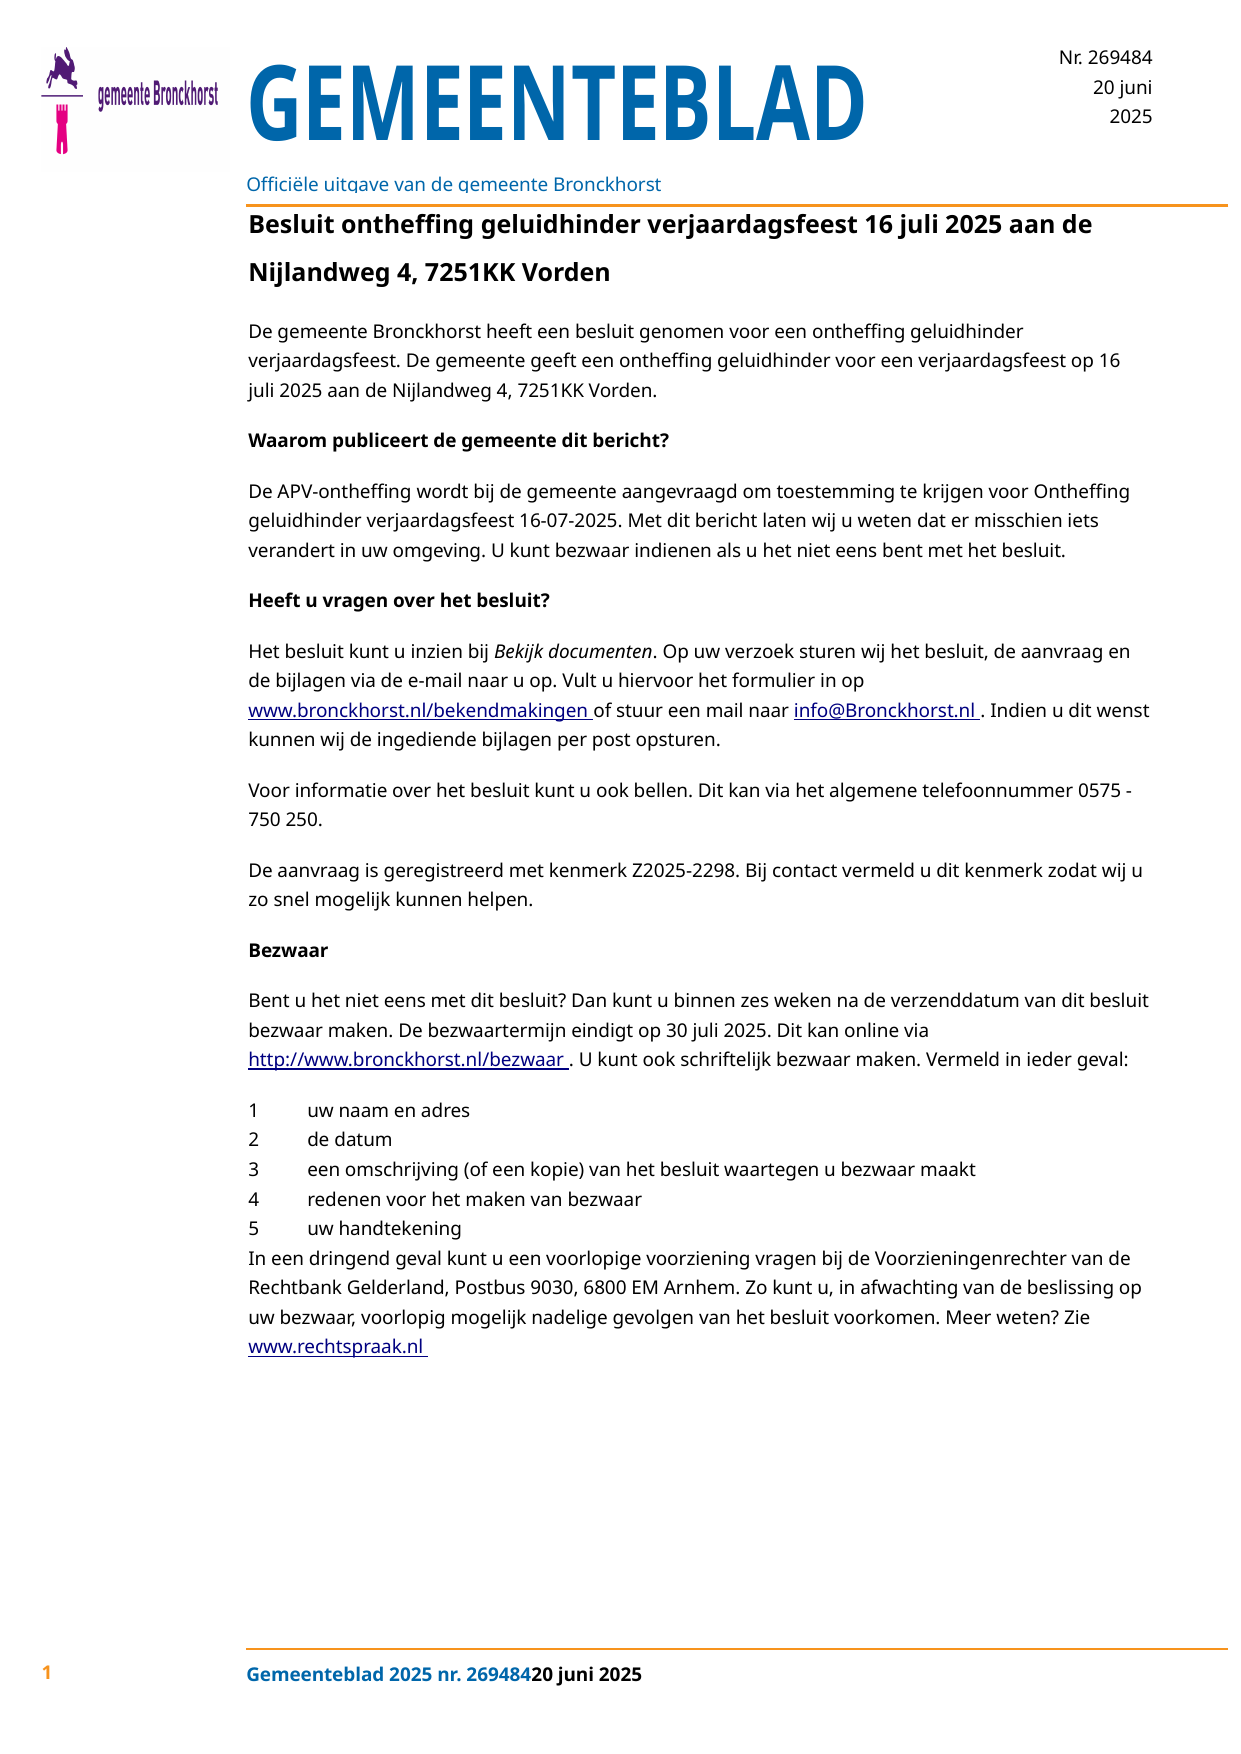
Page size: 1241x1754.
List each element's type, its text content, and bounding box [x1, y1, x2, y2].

list de datum [248, 1127, 1152, 1152]
list uw naam en adres [248, 1097, 1152, 1123]
text Voor informatie over het besluit kunt u ook bellen. Dit kan via het algemene telefoonnummer 0575 - 750 250. [248, 777, 1152, 832]
list redenen voor het maken van bezwaar [248, 1186, 1152, 1212]
text Waarom publiceert de gemeente dit bericht? [248, 427, 1152, 453]
text Besluit ontheffing geluidhinder verjaardagsfeest 16 juli 2025 aan de Nijlandweg 4, 7251KK Vorden [248, 207, 1152, 288]
text Heeft u vragen over het besluit? [248, 587, 1152, 613]
picture [41, 47, 231, 172]
text In een dringend geval kunt u een voorlopige voorziening vragen bij de Voorzieningenrechter van de Rechtbank Gelderland, Postbus 9030, 6800 EM Arnhem. Zo kunt u, in afwachting van de beslissing op uw bezwaar, voorlopig mogelijk nadelige gevolgen van het besluit voorkomen. Meer weten? Zie www.rechtspraak.nl [248, 1245, 1152, 1359]
text Bezwaar [248, 937, 1152, 963]
text De aanvraag is geregistreerd met kenmerk Z2025-2298. Bij contact vermeld u dit kenmerk zodat wij u zo snel mogelijk kunnen helpen. [248, 857, 1152, 912]
list een omschrijving (of een kopie) van het besluit waartegen u bezwaar maakt [248, 1156, 1152, 1182]
list uw handtekening [248, 1215, 1152, 1241]
text De gemeente Bronckhorst heeft een besluit genomen voor een ontheffing geluidhinder verjaardagsfeest. De gemeente geeft een ontheffing geluidhinder voor een verjaardagsfeest op 16 juli 2025 aan de Nijlandweg 4, 7251KK Vorden. [248, 318, 1152, 403]
text De APV-ontheffing wordt bij de gemeente aangevraagd om toestemming te krijgen voor Ontheffing geluidhinder verjaardagsfeest 16-07-2025. Met dit bericht laten wij u weten dat er misschien iets verandert in uw omgeving. U kunt bezwaar indienen als u het niet eens bent met het besluit. [248, 478, 1152, 563]
text Bent u het niet eens met dit besluit? Dan kunt u binnen zes weken na de verzenddatum van dit besluit bezwaar maken. De bezwaartermijn eindigt op 30 juli 2025. Dit kan online via http://www.bronckhorst.nl/bezwaar . U kunt ook schriftelijk bezwaar maken. Vermeld in ieder geval: [248, 987, 1152, 1072]
text Het besluit kunt u inzien bij Bekijk documenten. Op uw verzoek sturen wij het besluit, de aanvraag en de bijlagen via de e-mail naar u op. Vult u hiervoor het formulier in op www.bronckhorst.nl/bekendmakingen of stuur een mail naar info@Bronckhorst.nl . Indien u dit wenst kunnen wij de ingediende bijlagen per post opsturen. [248, 638, 1152, 752]
